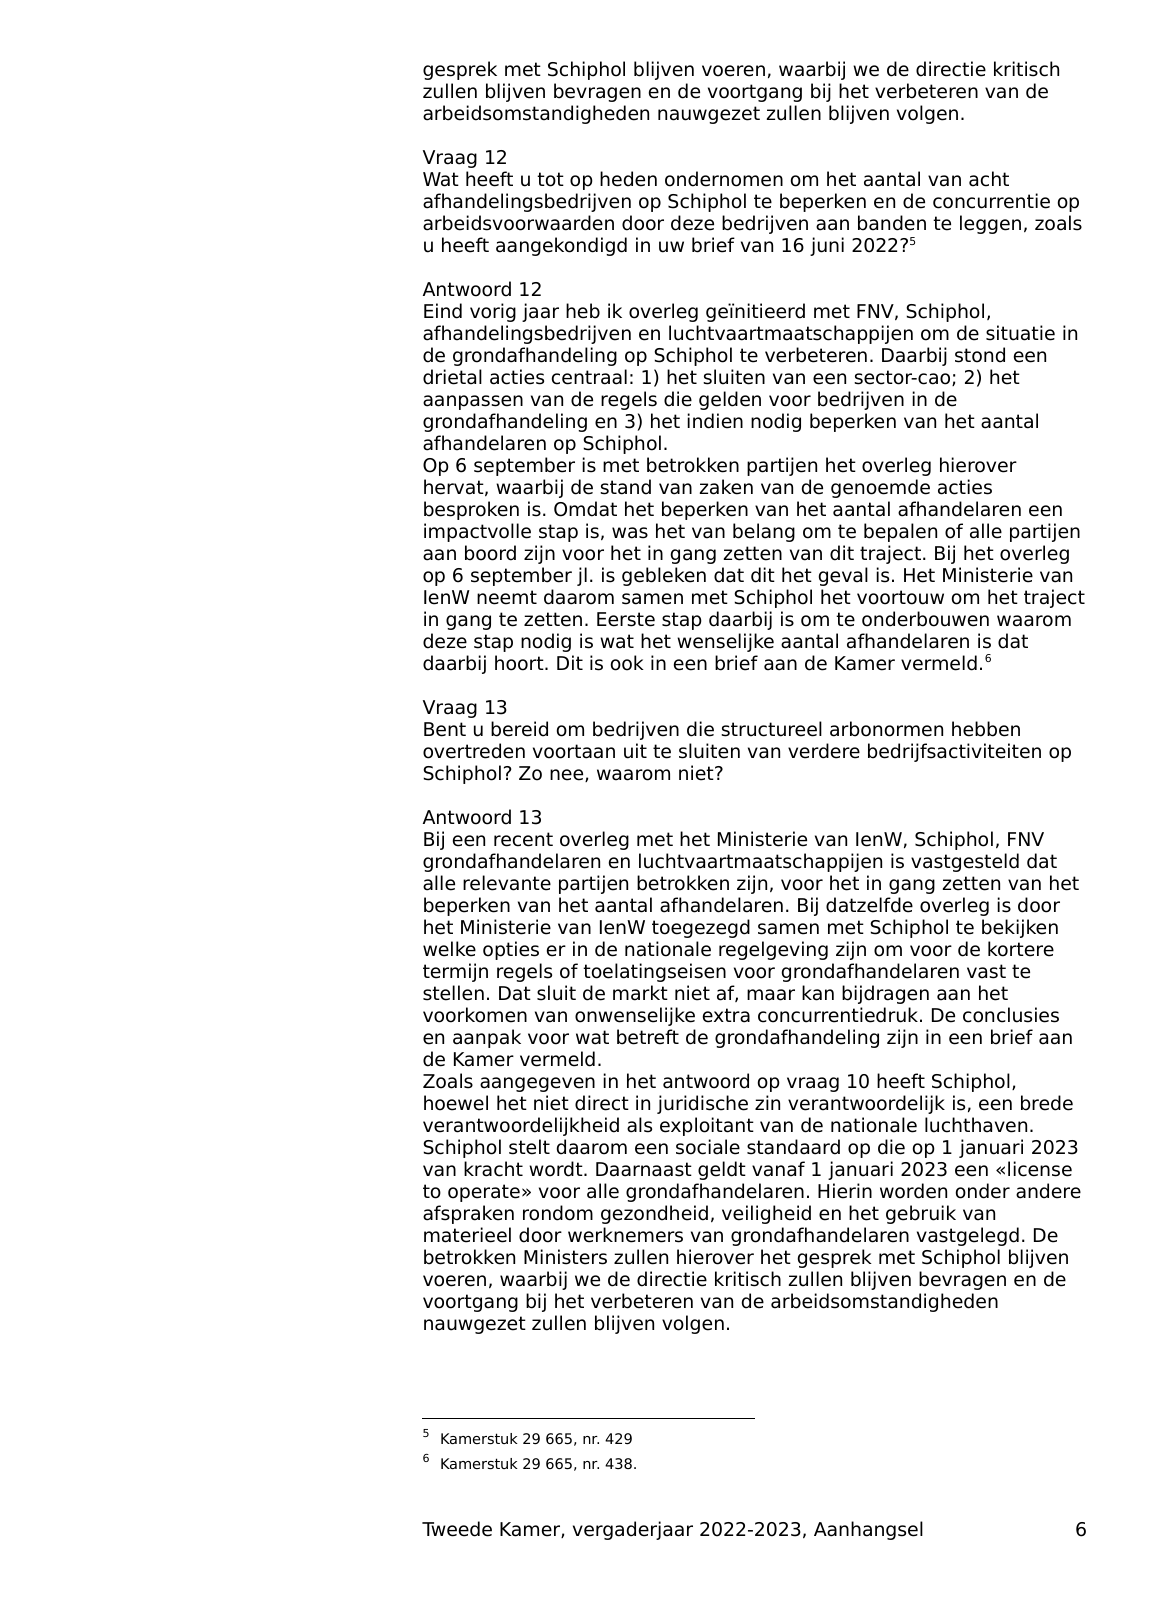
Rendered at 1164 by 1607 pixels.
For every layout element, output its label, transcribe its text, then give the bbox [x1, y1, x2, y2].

text Antwoord 13 [422, 807, 1087, 829]
text Wat heeft u tot op heden ondernomen om het aantal van acht afhandelingsbedrijven op Schiphol te beperken en de concurrentie op arbeidsvoorwaarden door deze bedrijven aan banden te leggen, zoals u heeft aangekondigd in uw brief van 16 juni 2022? [422, 169, 1087, 257]
text Kamerstuk 29 665, nr. 438. [422, 1452, 1087, 1474]
text Eind vorig jaar heb ik overleg geïnitieerd met FNV, Schiphol, afhandelingsbedrijven en luchtvaartmaatschappijen om de situatie in de grondafhandeling op Schiphol te verbeteren. Daarbij stond een drietal acties centraal: 1) het sluiten van een sector-cao; 2) het aanpassen van de regels die gelden voor bedrijven in de grondafhandeling en 3) het indien nodig beperken van het aantal afhandelaren op Schiphol. [422, 301, 1087, 455]
text Vraag 12 [422, 147, 1087, 169]
text Kamerstuk 29 665, nr. 429 [422, 1427, 1087, 1449]
text Bij een recent overleg met het Ministerie van IenW, Schiphol, FNV grondafhandelaren en luchtvaartmaatschappijen is vastgesteld dat alle relevante partijen betrokken zijn, voor het in gang zetten van het beperken van het aantal afhandelaren. Bij datzelfde overleg is door het Ministerie van IenW toegezegd samen met Schiphol te bekijken welke opties er in de nationale regelgeving zijn om voor de kortere termijn regels of toelatingseisen voor grondafhandelaren vast te stellen. Dat sluit de markt niet af, maar kan bijdragen aan het voorkomen van onwenselijke extra concurrentiedruk. De conclusies en aanpak voor wat betreft de grondafhandeling zijn in een brief aan de Kamer vermeld. [422, 829, 1087, 1071]
text Vraag 13 [422, 697, 1087, 719]
text Antwoord 12 [422, 279, 1087, 301]
text gesprek met Schiphol blijven voeren, waarbij we de directie kritisch zullen blijven bevragen en de voortgang bij het verbeteren van de arbeidsomstandigheden nauwgezet zullen blijven volgen. [422, 59, 1087, 125]
text Op 6 september is met betrokken partijen het overleg hierover hervat, waarbij de stand van zaken van de genoemde acties besproken is. Omdat het beperken van het aantal afhandelaren een impactvolle stap is, was het van belang om te bepalen of alle partijen aan boord zijn voor het in gang zetten van dit traject. Bij het overleg op 6 september jl. is gebleken dat dit het geval is. Het Ministerie van IenW neemt daarom samen met Schiphol het voortouw om het traject in gang te zetten. Eerste stap daarbij is om te onderbouwen waarom deze stap nodig is wat het wenselijke aantal afhandelaren is dat daarbij hoort. Dit is ook in een brief aan de Kamer vermeld. [422, 455, 1087, 675]
text Zoals aangegeven in het antwoord op vraag 10 heeft Schiphol, hoewel het niet direct in juridische zin verantwoordelijk is, een brede verantwoordelijkheid als exploitant van de nationale luchthaven. Schiphol stelt daarom een sociale standaard op die op 1 januari 2023 van kracht wordt. Daarnaast geldt vanaf 1 januari 2023 een «license to operate» voor alle grondafhandelaren. Hierin worden onder andere afspraken rondom gezondheid, veiligheid en het gebruik van materieel door werknemers van grondafhandelaren vastgelegd. De betrokken Ministers zullen hierover het gesprek met Schiphol blijven voeren, waarbij we de directie kritisch zullen blijven bevragen en de voortgang bij het verbeteren van de arbeidsomstandigheden nauwgezet zullen blijven volgen. [422, 1071, 1087, 1335]
text Bent u bereid om bedrijven die structureel arbonormen hebben overtreden voortaan uit te sluiten van verdere bedrijfsactiviteiten op Schiphol? Zo nee, waarom niet? [422, 719, 1087, 785]
